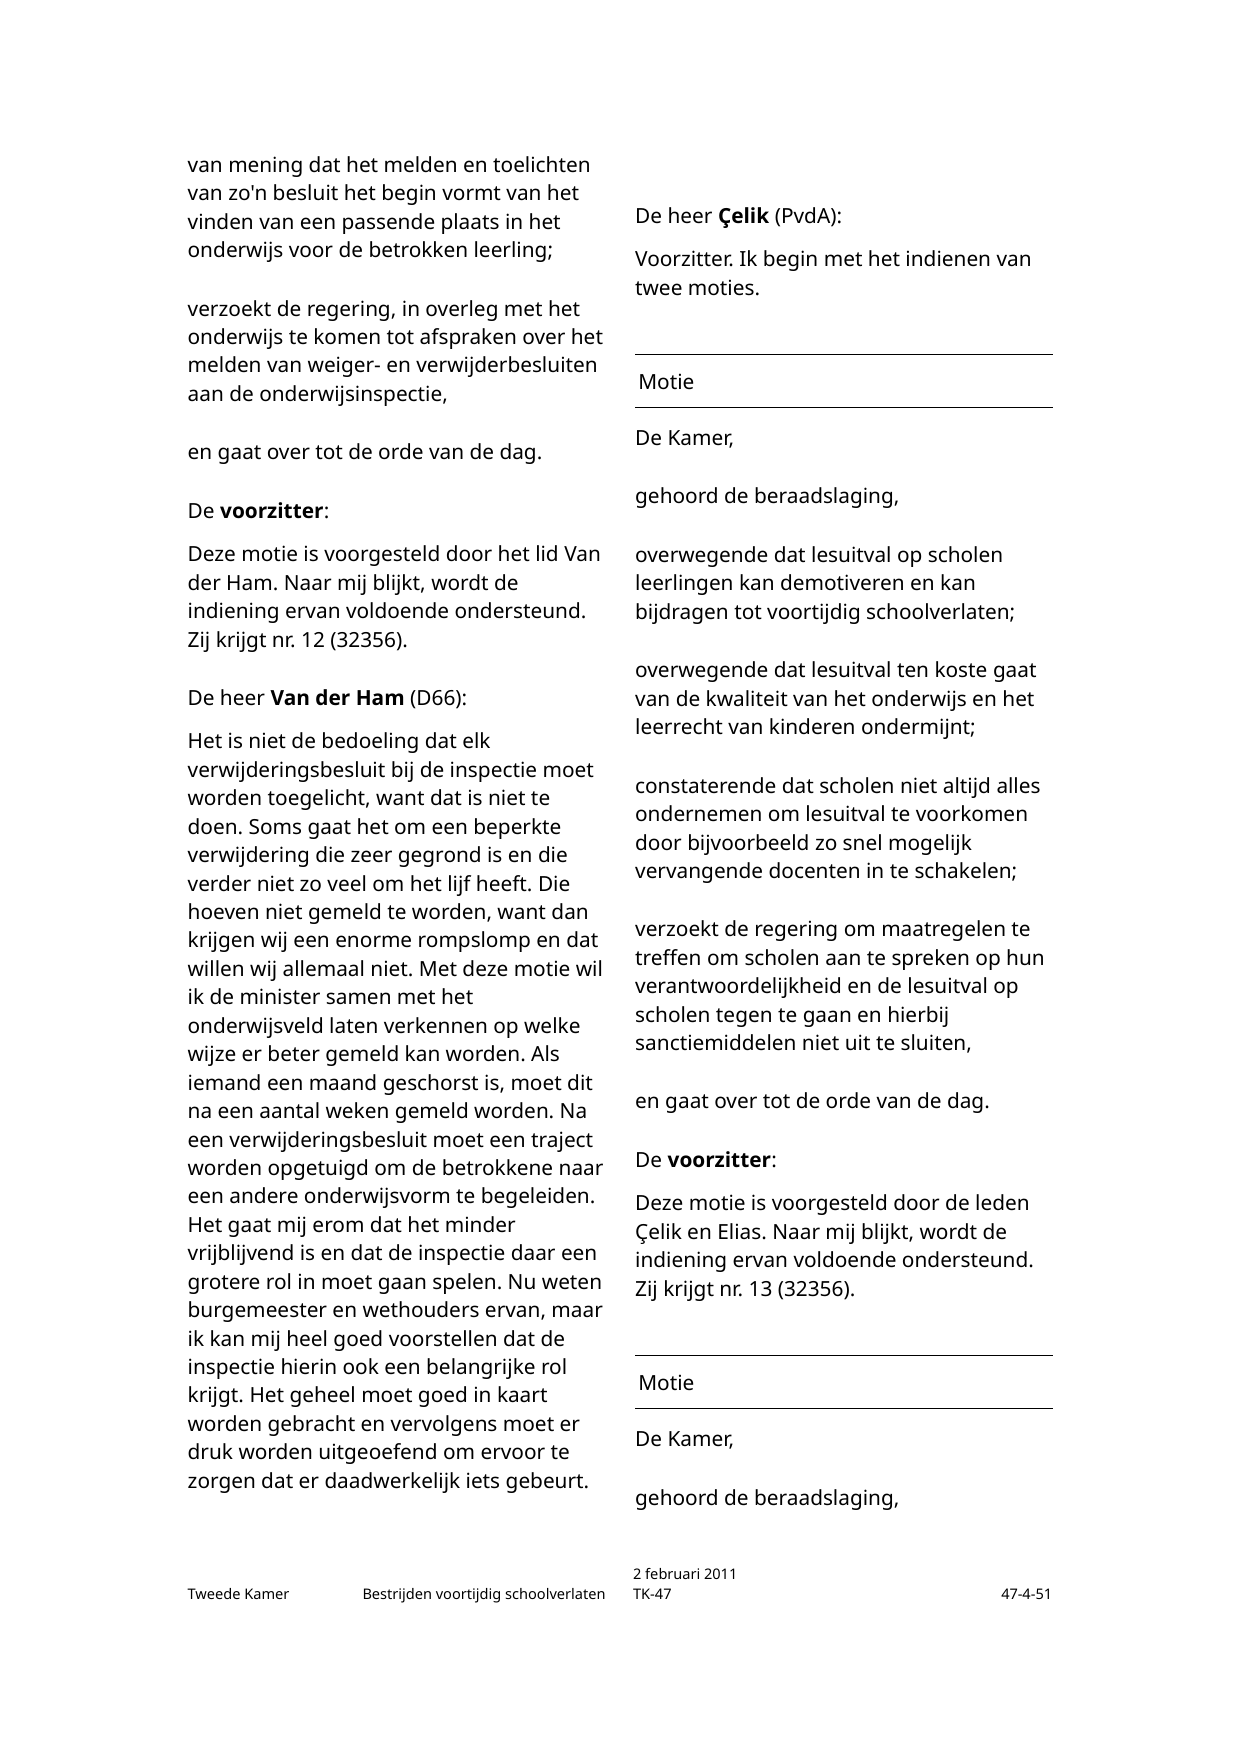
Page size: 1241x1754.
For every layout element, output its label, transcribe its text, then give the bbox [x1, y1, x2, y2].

text overwegende dat lesuitval op scholen leerlingen kan demotiveren en kan bijdragen tot voortijdig schoolverlaten; [635, 540, 1053, 625]
text gehoord de beraadslaging, [635, 1483, 1053, 1511]
text De voorzitter: [187, 496, 605, 524]
text De heer Çelik (PvdA): [635, 201, 1053, 229]
text overwegende dat lesuitval ten koste gaat van de kwaliteit van het onderwijs en het leerrecht van kinderen ondermijnt; [635, 655, 1053, 741]
text Deze motie is voorgesteld door de leden Çelik en Elias. Naar mij blijkt, wordt de indiening ervan voldoende ondersteund. [635, 1188, 1053, 1274]
subtitle Motie [635, 1356, 1053, 1408]
text en gaat over tot de orde van de dag. [187, 437, 605, 466]
text verzoekt de regering, in overleg met het onderwijs te komen tot afspraken over het melden van weiger- en verwijderbesluiten aan de onderwijsinspectie, [187, 294, 605, 407]
text Zij krijgt nr. 13 (32356). [635, 1274, 1053, 1302]
text gehoord de beraadslaging, [635, 482, 1053, 510]
text De heer Van der Ham (D66): [187, 683, 605, 712]
text De Kamer, [635, 423, 1053, 452]
text De voorzitter: [635, 1145, 1053, 1173]
text verzoekt de regering om maatregelen te treffen om scholen aan te spreken op hun verantwoordelijkheid en de lesuitval op scholen tegen te gaan en hierbij sanctiemiddelen niet uit te sluiten, [635, 914, 1053, 1057]
text Het is niet de bedoeling dat elk verwijderingsbesluit bij de inspectie moet worden toegelicht, want dat is niet te doen. Soms gaat het om een beperkte verwijdering die zeer gegrond is en die verder niet zo veel om het lijf heeft. Die hoeven niet gemeld te worden, want dan krijgen wij een enorme rompslomp en dat willen wij allemaal niet. Met deze motie wil ik de minister samen met het onderwijsveld laten verkennen op welke wijze er beter gemeld kan worden. Als iemand een maand geschorst is, moet dit na een aantal weken gemeld worden. Na een verwijderingsbesluit moet een traject worden opgetuigd om de betrokkene naar een andere onderwijsvorm te begeleiden. Het gaat mij erom dat het minder vrijblijvend is en dat de inspectie daar een grotere rol in moet gaan spelen. Nu weten burgemeester en wethouders ervan, maar ik kan mij heel goed voorstellen dat de inspectie hierin ook een belangrijke rol krijgt. Het geheel moet goed in kaart worden gebracht en vervolgens moet er druk worden uitgeoefend om ervoor te zorgen dat er daadwerkelijk iets gebeurt. [187, 727, 605, 1494]
text constaterende dat scholen niet altijd alles ondernemen om lesuitval te voorkomen door bijvoorbeeld zo snel mogelijk vervangende docenten in te schakelen; [635, 771, 1053, 884]
text Deze motie is voorgesteld door het lid Van der Ham. Naar mij blijkt, wordt de indiening ervan voldoende ondersteund. [187, 539, 605, 625]
subtitle Motie [635, 355, 1053, 407]
text Voorzitter. Ik begin met het indienen van twee moties. [635, 244, 1053, 301]
text  [635, 150, 1053, 178]
text van mening dat het melden en toelichten van zo'n besluit het begin vormt van het vinden van een passende plaats in het onderwijs voor de betrokken leerling; [187, 150, 605, 264]
text en gaat over tot de orde van de dag. [635, 1087, 1053, 1115]
text Zij krijgt nr. 12 (32356). [187, 625, 605, 653]
text De Kamer, [635, 1424, 1053, 1453]
